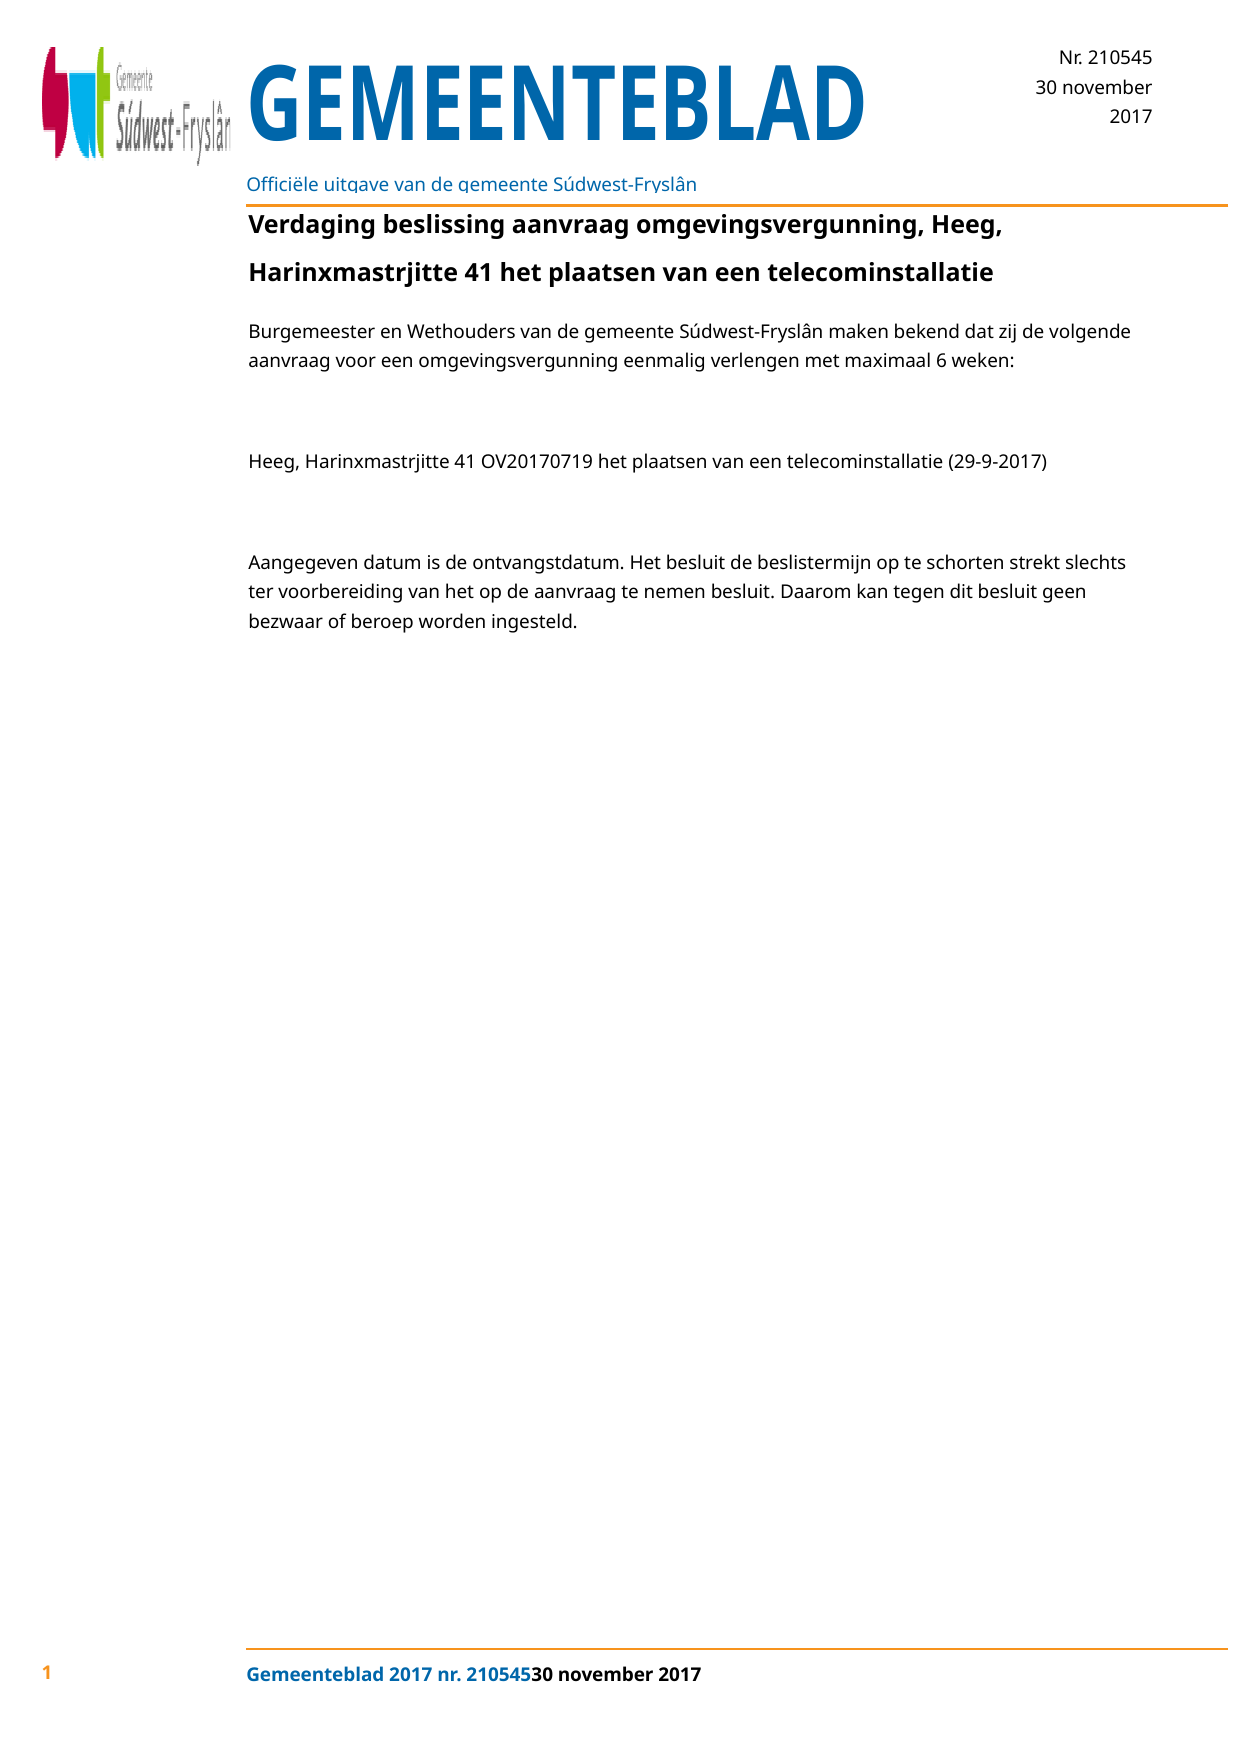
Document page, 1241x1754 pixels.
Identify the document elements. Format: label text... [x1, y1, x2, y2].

text Aangegeven datum is de ontvangstdatum. Het besluit de beslistermijn op te schorten strekt slechts ter voorbereiding van het op de aanvraag te nemen besluit. Daarom kan tegen dit besluit geen bezwaar of beroep worden ingesteld. [248, 549, 1152, 634]
text Verdaging beslissing aanvraag omgevingsvergunning, Heeg, Harinxmastrjitte 41 het plaatsen van een telecominstallatie [248, 207, 1152, 288]
picture [41, 47, 231, 172]
text Burgemeester en Wethouders van de gemeente Súdwest-Fryslân maken bekend dat zij de volgende aanvraag voor een omgevingsvergunning eenmalig verlengen met maximaal 6 weken: [248, 318, 1152, 373]
text Heeg, Harinxmastrjitte 41 OV20170719 het plaatsen van een telecominstallatie (29-9-2017) [248, 448, 1152, 474]
